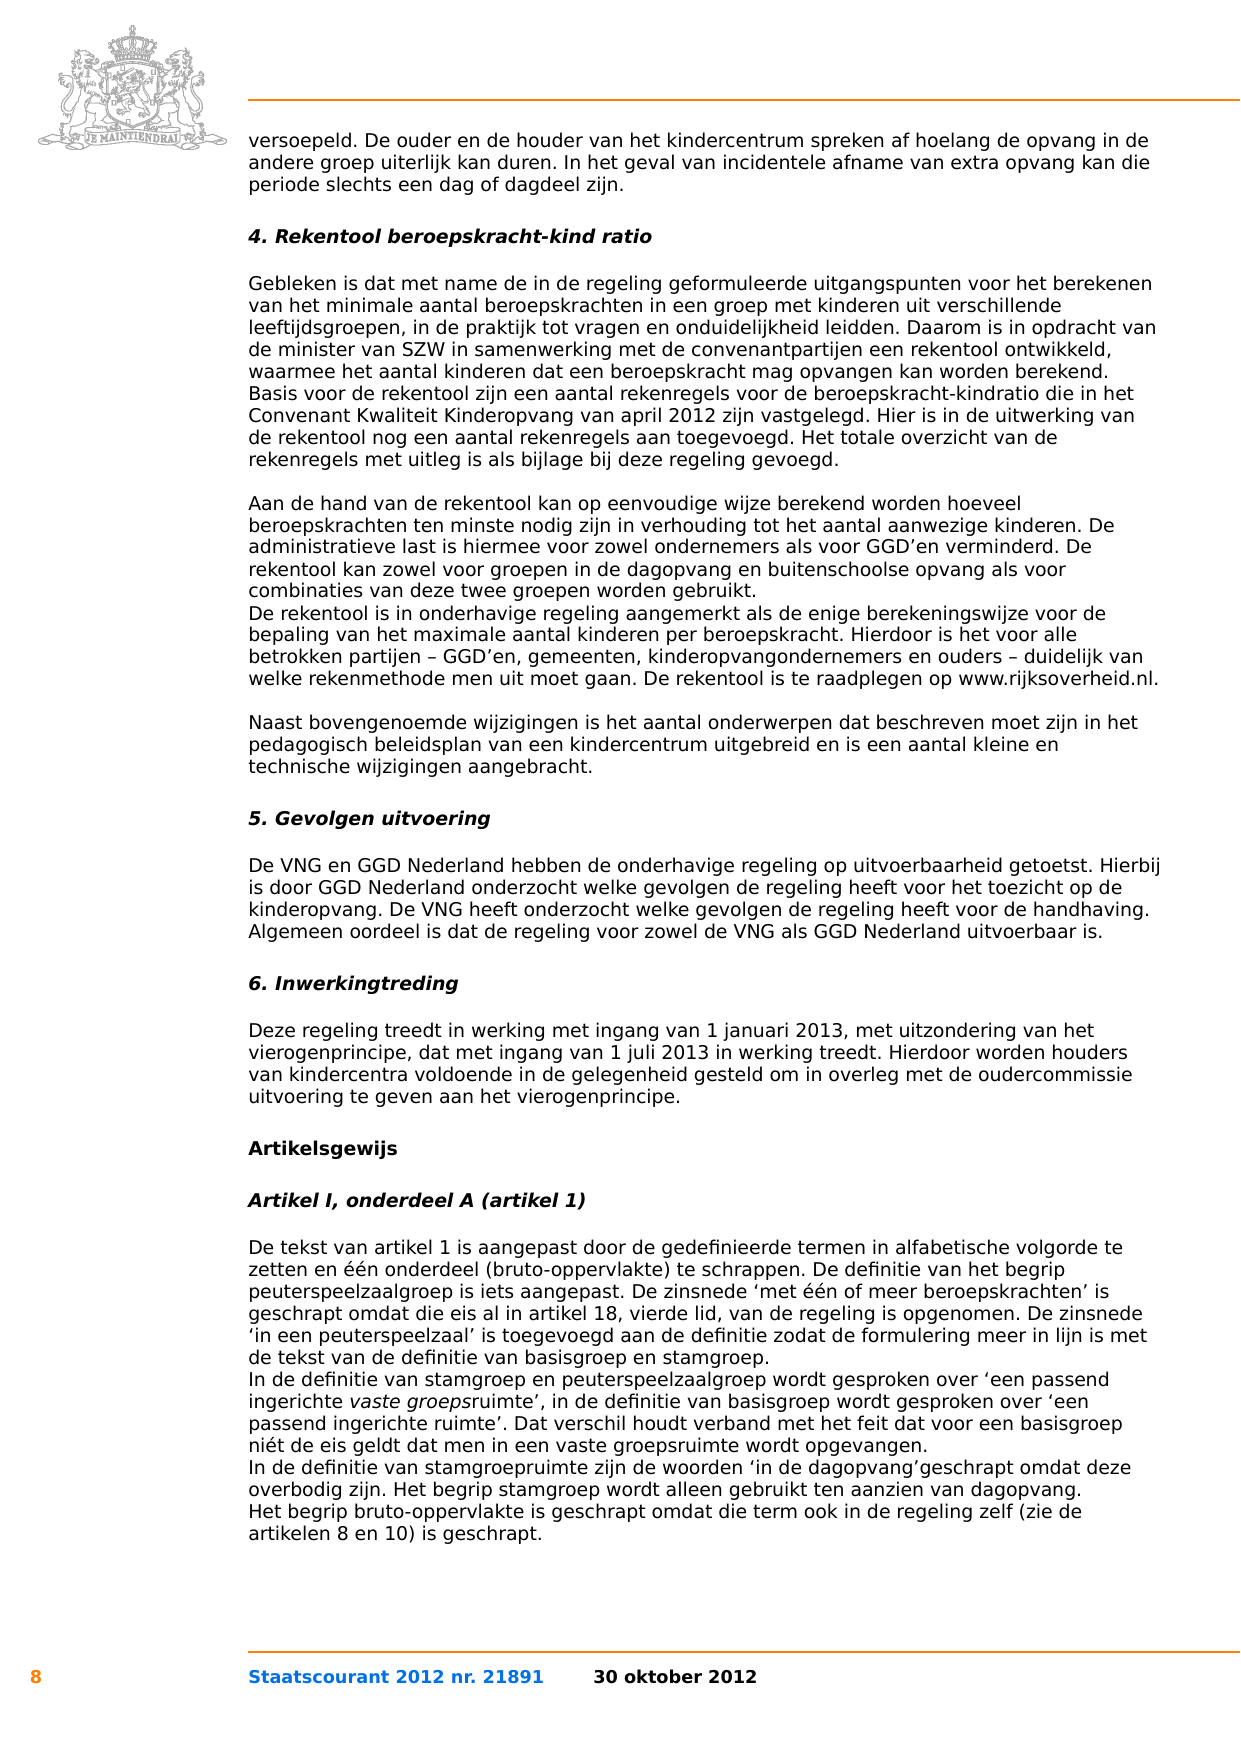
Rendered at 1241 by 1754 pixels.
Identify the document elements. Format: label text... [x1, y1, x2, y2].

subtitle 6. Inwerkingtreding [248, 973, 1163, 995]
text In de definitie van stamgroepruimte zijn de woorden ‘in de dagopvang’geschrapt omdat deze overbodig zijn. Het begrip stamgroep wordt alleen gebruikt ten aanzien van dagopvang. [248, 1457, 1163, 1501]
text Naast bovengenoemde wijzigingen is het aantal onderwerpen dat beschreven moet zijn in het pedagogisch beleidsplan van een kindercentrum uitgebreid en is een aantal kleine en technische wijzigingen aangebracht. [248, 712, 1163, 778]
text Aan de hand van de rekentool kan op eenvoudige wijze berekend worden hoeveel beroepskrachten ten minste nodig zijn in verhouding tot het aantal aanwezige kinderen. De administratieve last is hiermee voor zowel ondernemers als voor GGD’en verminderd. De rekentool kan zowel voor groepen in de dagopvang en buitenschoolse opvang als voor combinaties van deze twee groepen worden gebruikt. [248, 492, 1163, 602]
subtitle 5. Gevolgen uitvoering [248, 808, 1163, 830]
text Gebleken is dat met name de in de regeling geformuleerde uitgangspunten voor het berekenen van het minimale aantal beroepskrachten in een groep met kinderen uit verschillende leeftijdsgroepen, in de praktijk tot vragen en onduidelijkheid leidden. Daarom is in opdracht van de minister van SZW in samenwerking met de convenantpartijen een rekentool ontwikkeld, waarmee het aantal kinderen dat een beroepskracht mag opvangen kan worden berekend. Basis voor de rekentool zijn een aantal rekenregels voor de beroepskracht-kindratio die in het Convenant Kwaliteit Kinderopvang van april 2012 zijn vastgelegd. Hier is in de uitwerking van de rekentool nog een aantal rekenregels aan toegevoegd. Het totale overzicht van de rekenregels met uitleg is als bijlage bij deze regeling gevoegd. [248, 273, 1163, 471]
text In de definitie van stamgroep en peuterspeelzaalgroep wordt gesproken over ‘een passend ingerichte vaste groepsruimte’, in de definitie van basisgroep wordt gesproken over ‘een passend ingerichte ruimte’. Dat verschil houdt verband met het feit dat voor een basisgroep niét de eis geldt dat men in een vaste groepsruimte wordt opgevangen. [248, 1369, 1163, 1457]
text versoepeld. De ouder en de houder van het kindercentrum spreken af hoelang de opvang in de andere groep uiterlijk kan duren. In het geval van incidentele afname van extra opvang kan die periode slechts een dag of dagdeel zijn. [248, 130, 1163, 196]
text De tekst van artikel 1 is aangepast door de gedefinieerde termen in alfabetische volgorde te zetten en één onderdeel (bruto-oppervlakte) te schrappen. De definitie van het begrip peuterspeelzaalgroep is iets aangepast. De zinsnede ‘met één of meer beroepskrachten’ is geschrapt omdat die eis al in artikel 18, vierde lid, van de regeling is opgenomen. De zinsnede ‘in een peuterspeelzaal’ is toegevoegd aan de definitie zodat de formulering meer in lijn is met de tekst van de definitie van basisgroep en stamgroep. [248, 1237, 1163, 1369]
subtitle Artikel I, onderdeel A (artikel 1) [248, 1190, 1163, 1212]
subtitle 4. Rekentool beroepskracht-kind ratio [248, 226, 1163, 248]
text Het begrip bruto-oppervlakte is geschrapt omdat die term ook in de regeling zelf (zie de artikelen 8 en 10) is geschrapt. [248, 1501, 1163, 1544]
picture [38, 25, 227, 150]
text Deze regeling treedt in werking met ingang van 1 januari 2013, met uitzondering van het vierogenprincipe, dat met ingang van 1 juli 2013 in werking treedt. Hierdoor worden houders van kindercentra voldoende in de gelegenheid gesteld om in overleg met de oudercommissie uitvoering te geven aan het vierogenprincipe. [248, 1020, 1163, 1108]
text De rekentool is in onderhavige regeling aangemerkt als de enige berekeningswijze voor de bepaling van het maximale aantal kinderen per beroepskracht. Hierdoor is het voor alle betrokken partijen – GGD’en, gemeenten, kinderopvangondernemers en ouders – duidelijk van welke rekenmethode men uit moet gaan. De rekentool is te raadplegen op www.rijksoverheid.nl. [248, 602, 1163, 690]
subtitle Artikelsgewijs [248, 1138, 1163, 1160]
text De VNG en GGD Nederland hebben de onderhavige regeling op uitvoerbaarheid getoetst. Hierbij is door GGD Nederland onderzocht welke gevolgen de regeling heeft voor het toezicht op de kinderopvang. De VNG heeft onderzocht welke gevolgen de regeling heeft voor de handhaving. Algemeen oordeel is dat de regeling voor zowel de VNG als GGD Nederland uitvoerbaar is. [248, 855, 1163, 943]
